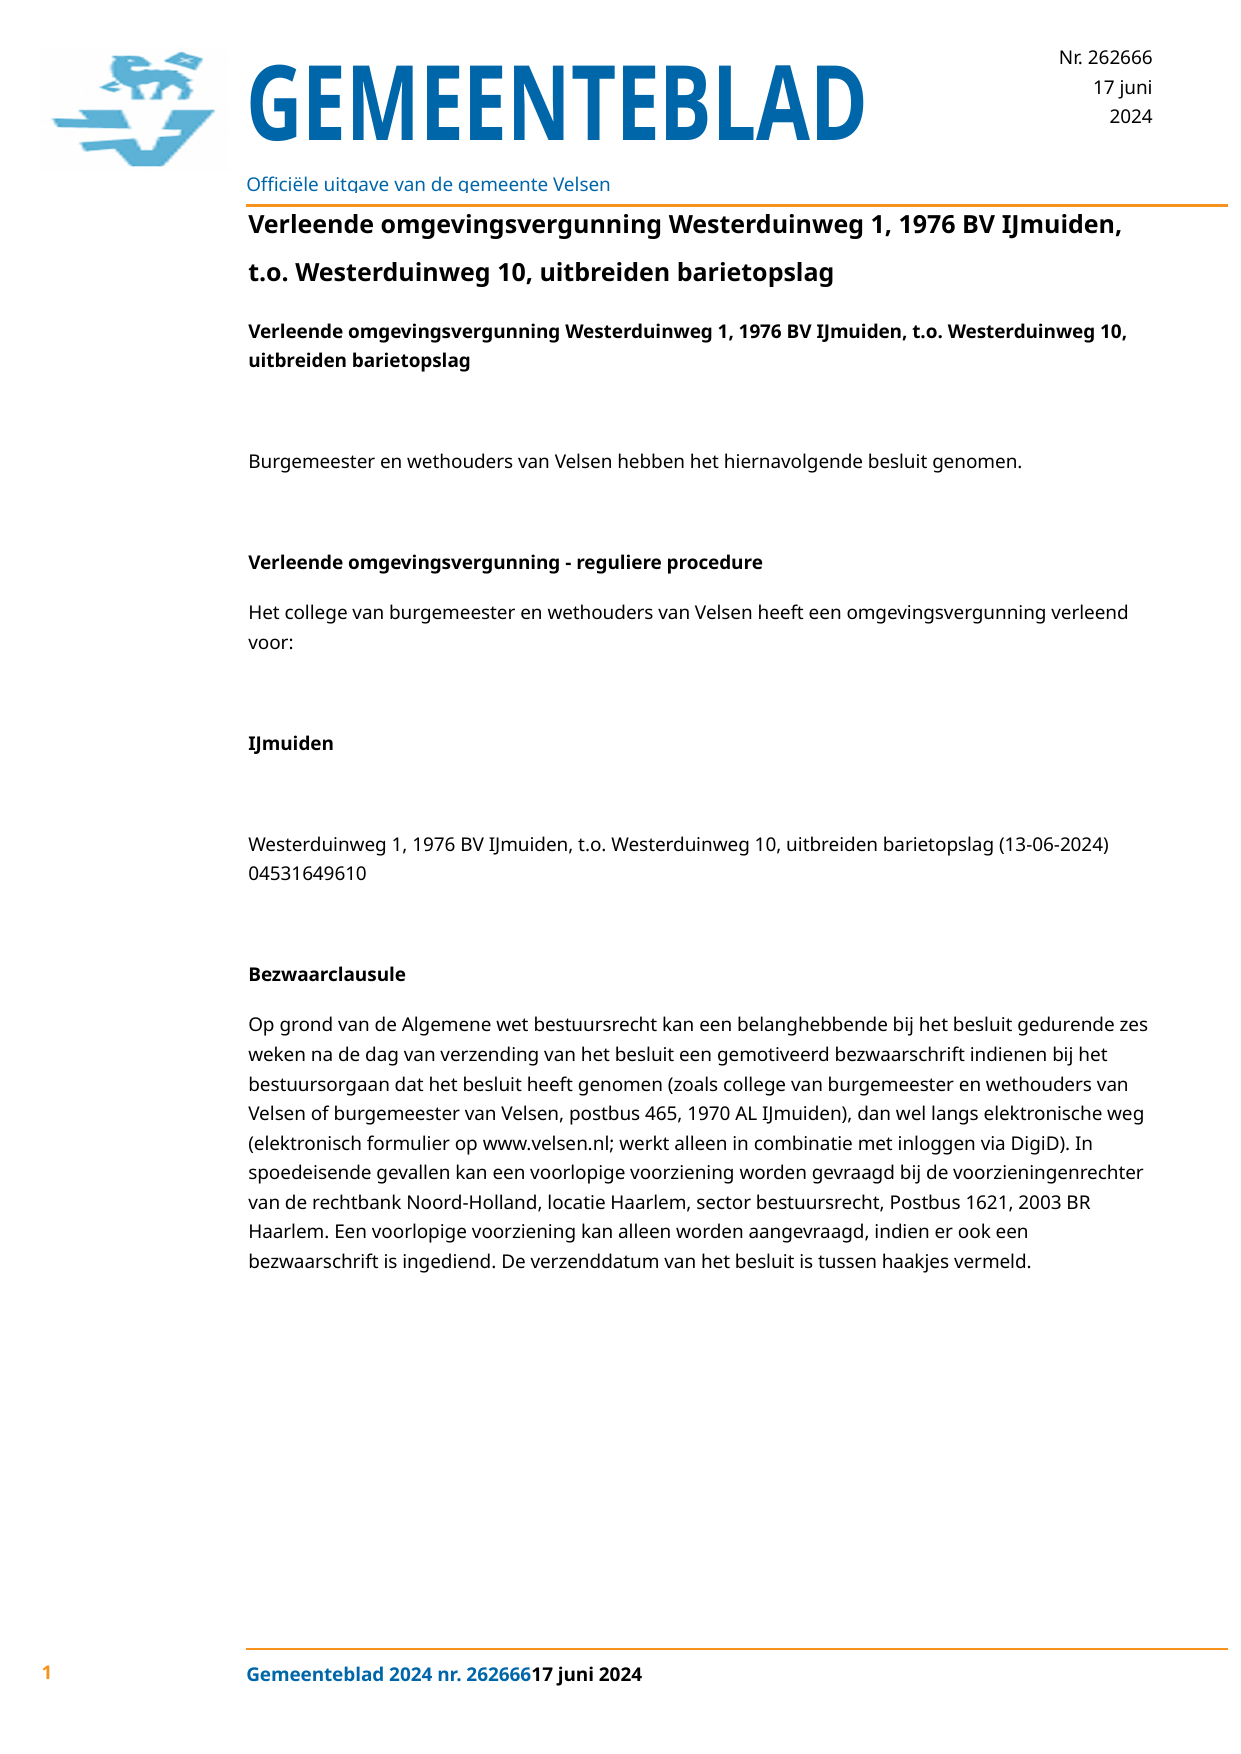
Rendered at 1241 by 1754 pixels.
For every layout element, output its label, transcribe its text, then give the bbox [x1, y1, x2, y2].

text Burgemeester en wethouders van Velsen hebben het hiernavolgende besluit genomen. [248, 448, 1152, 474]
text Verleende omgevingsvergunning Westerduinweg 1, 1976 BV IJmuiden, t.o. Westerduinweg 10, uitbreiden barietopslag [248, 207, 1152, 288]
text Bezwaarclausule [248, 961, 1152, 987]
text Verleende omgevingsvergunning Westerduinweg 1, 1976 BV IJmuiden, t.o. Westerduinweg 10, uitbreiden barietopslag [248, 318, 1152, 373]
text Verleende omgevingsvergunning - reguliere procedure [248, 549, 1152, 575]
picture [41, 47, 231, 172]
text IJmuiden [248, 730, 1152, 756]
text Op grond van de Algemene wet bestuursrecht kan een belanghebbende bij het besluit gedurende zes weken na de dag van verzending van het besluit een gemotiveerd bezwaarschrift indienen bij het bestuursorgaan dat het besluit heeft genomen (zoals college van burgemeester en wethouders van Velsen of burgemeester van Velsen, postbus 465, 1970 AL IJmuiden), dan wel langs elektronische weg (elektronisch formulier op www.velsen.nl; werkt alleen in combinatie met inloggen via DigiD). In spoedeisende gevallen kan een voorlopige voorziening worden gevraagd bij de voorzieningenrechter van de rechtbank Noord-Holland, locatie Haarlem, sector bestuursrecht, Postbus 1621, 2003 BR Haarlem. Een voorlopige voorziening kan alleen worden aangevraagd, indien er ook een bezwaarschrift is ingediend. De verzenddatum van het besluit is tussen haakjes vermeld. [248, 1012, 1152, 1274]
text Westerduinweg 1, 1976 BV IJmuiden, t.o. Westerduinweg 10, uitbreiden barietopslag (13-06-2024) 04531649610 [248, 831, 1152, 886]
text Het college van burgemeester en wethouders van Velsen heeft een omgevingsvergunning verleend voor: [248, 599, 1152, 655]
